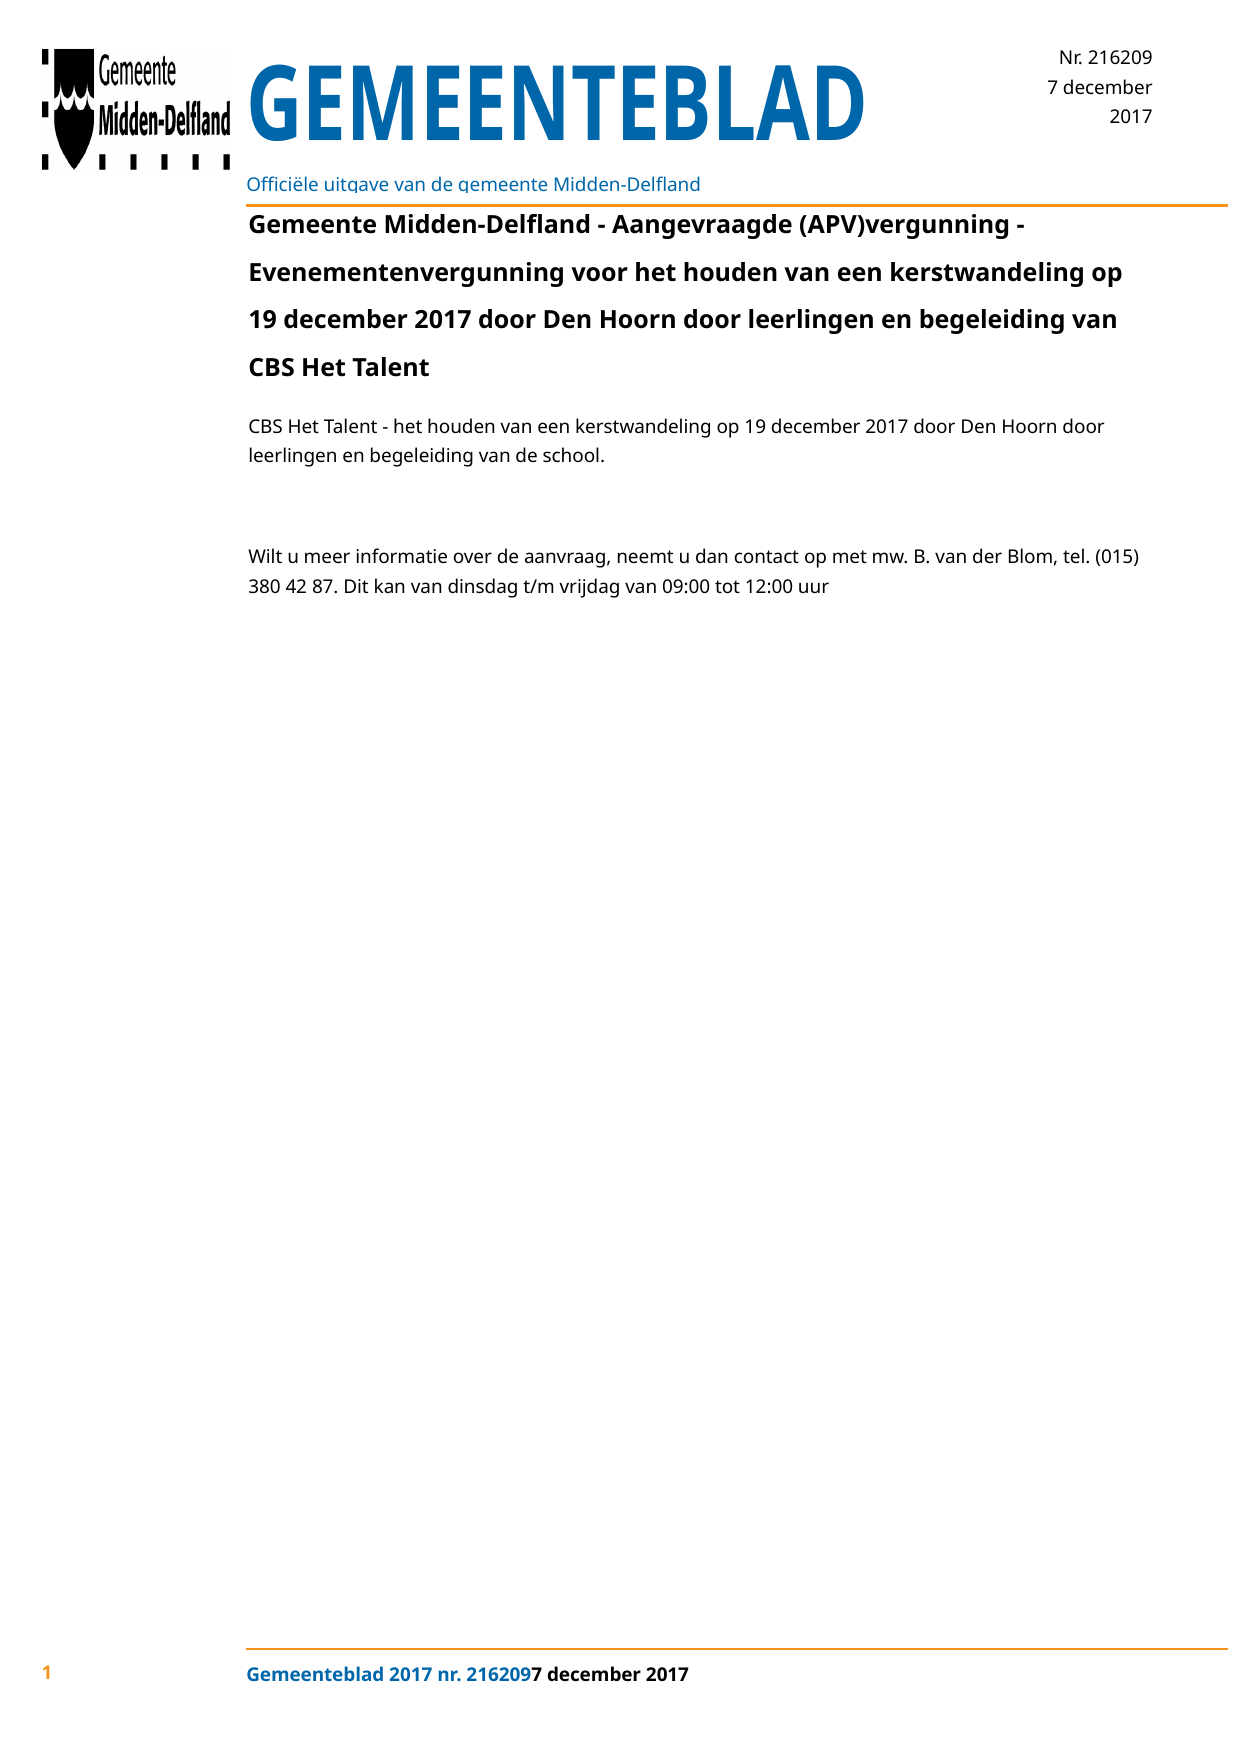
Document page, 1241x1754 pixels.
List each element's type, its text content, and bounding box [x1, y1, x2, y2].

text CBS Het Talent - het houden van een kerstwandeling op 19 december 2017 door Den Hoorn door leerlingen en begeleiding van de school. [248, 413, 1152, 468]
picture [41, 47, 231, 172]
text Wilt u meer informatie over de aanvraag, neemt u dan contact op met mw. B. van der Blom, tel. (015) 380 42 87. Dit kan van dinsdag t/m vrijdag van 09:00 tot 12:00 uur [248, 543, 1152, 599]
text Gemeente Midden-Delfland - Aangevraagde (APV)vergunning - Evenementenvergunning voor het houden van een kerstwandeling op 19 december 2017 door Den Hoorn door leerlingen en begeleiding van CBS Het Talent [248, 207, 1152, 384]
